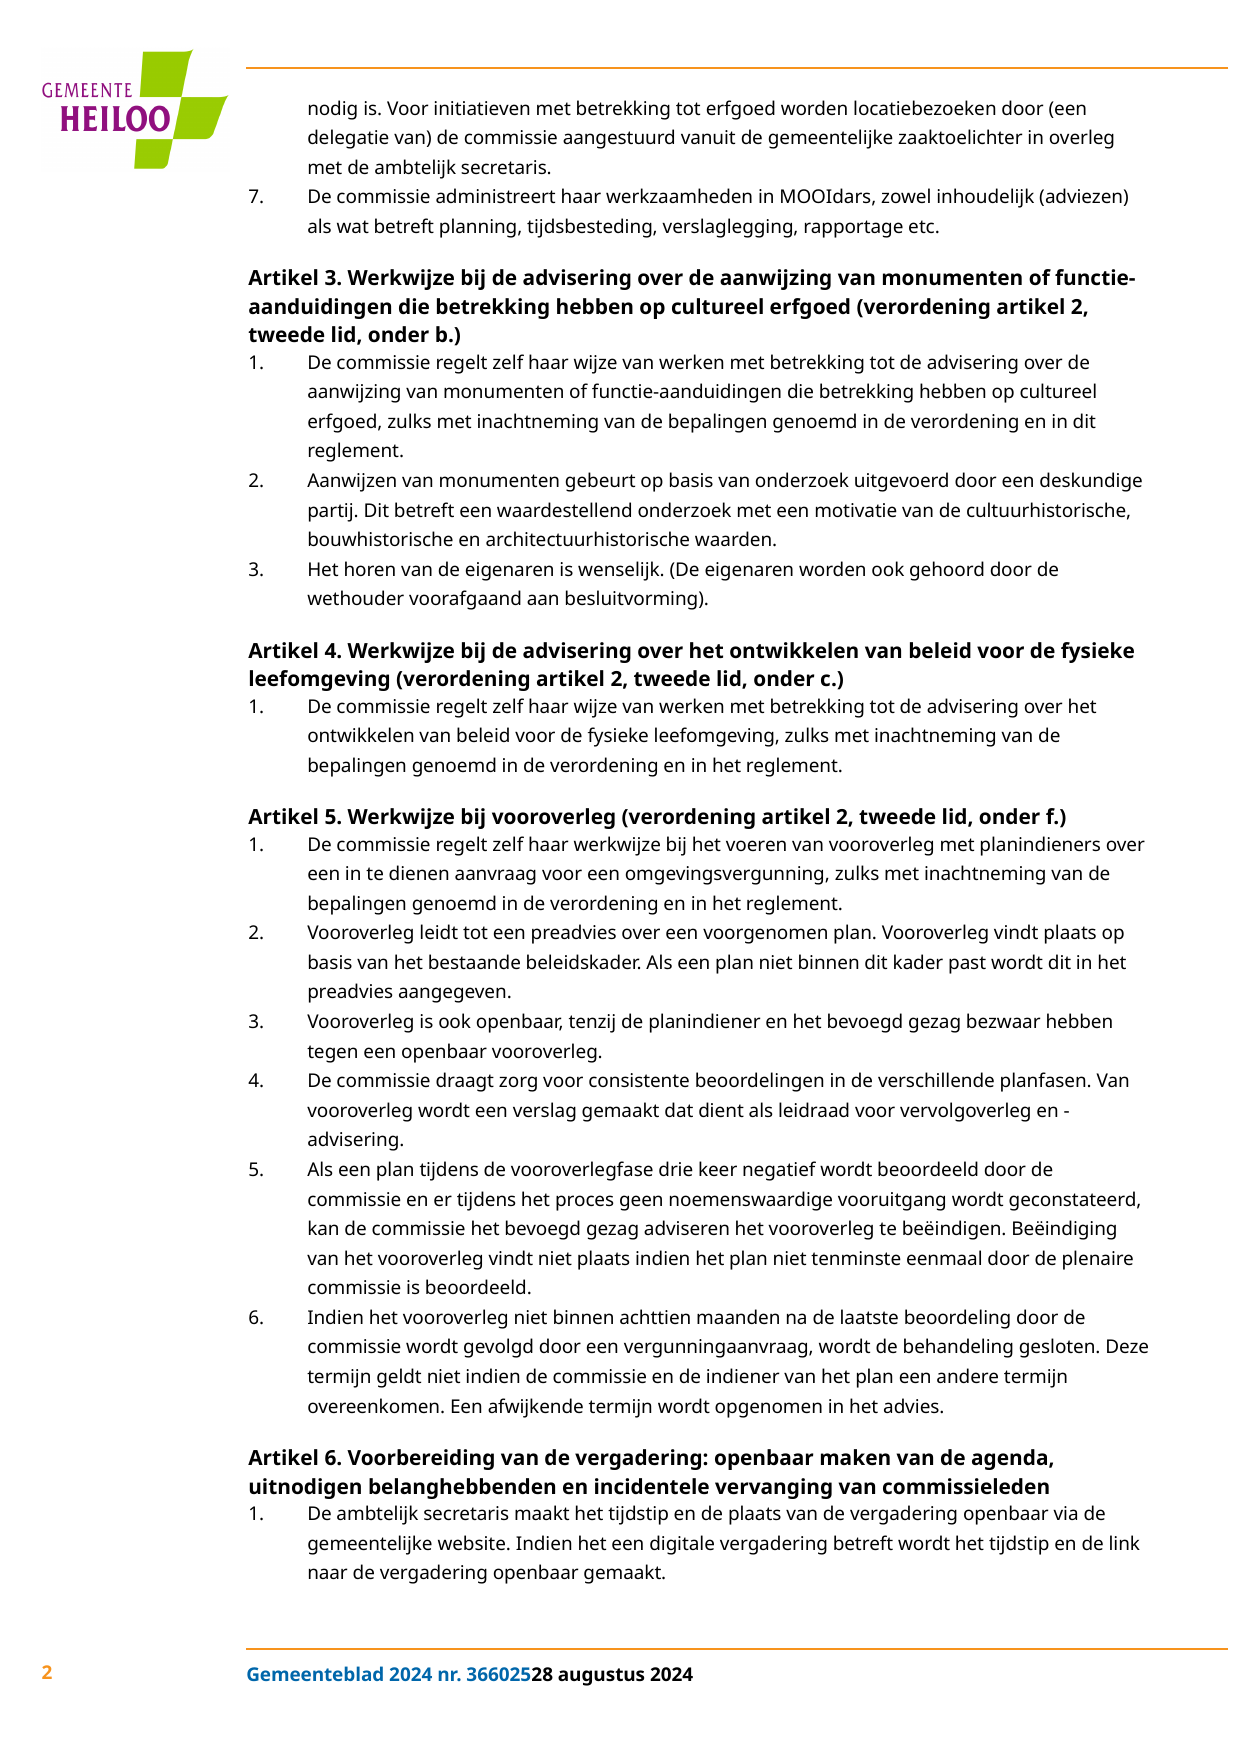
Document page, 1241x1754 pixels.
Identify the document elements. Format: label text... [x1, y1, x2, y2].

list Als een plan tijdens de vooroverlegfase drie keer negatief wordt beoordeeld door de commissie en er tijdens het proces geen noemenswaardige vooruitgang wordt geconstateerd, kan de commissie het bevoegd gezag adviseren het vooroverleg te beëindigen. Beëindiging van het vooroverleg vindt niet plaats indien het plan niet tenminste eenmaal door de plenaire commissie is beoordeeld. [248, 1156, 1152, 1300]
list De ambtelijk secretaris maakt het tijdstip en de plaats van de vergadering openbaar via de gemeentelijke website. Indien het een digitale vergadering betreft wordt het tijdstip en de link naar de vergadering openbaar gemaakt. [248, 1500, 1152, 1585]
list De commissie regelt zelf haar werkwijze bij het voeren van vooroverleg met planindieners over een in te dienen aanvraag voor een omgevingsvergunning, zulks met inachtneming van de bepalingen genoemd in de verordening en in het reglement. [248, 831, 1152, 916]
list Het horen van de eigenaren is wenselijk. (De eigenaren worden ook gehoord door de wethouder voorafgaand aan besluitvorming). [248, 556, 1152, 611]
list Vooroverleg is ook openbaar, tenzij de planindiener en het bevoegd gezag bezwaar hebben tegen een openbaar vooroverleg. [248, 1008, 1152, 1064]
picture [41, 47, 231, 172]
list nodig is. Voor initiatieven met betrekking tot erfgoed worden locatiebezoeken door (een delegatie van) de commissie aangestuurd vanuit de gemeentelijke zaaktoelichter in overleg met de ambtelijk secretaris. [248, 95, 1152, 180]
list De commissie regelt zelf haar wijze van werken met betrekking tot de advisering over de aanwijzing van monumenten of functie-aanduidingen die betrekking hebben op cultureel erfgoed, zulks met inachtneming van de bepalingen genoemd in de verordening en in dit reglement. [248, 349, 1152, 463]
text Artikel 4. Werkwijze bij de advisering over het ontwikkelen van beleid voor de fysieke leefomgeving (verordening artikel 2, tweede lid, onder c.) [248, 636, 1152, 693]
list De commissie administreert haar werkzaamheden in MOOIdars, zowel inhoudelijk (adviezen) als wat betreft planning, tijdsbesteding, verslaglegging, rapportage etc. [248, 183, 1152, 239]
list De commissie regelt zelf haar wijze van werken met betrekking tot de advisering over het ontwikkelen van beleid voor de fysieke leefomgeving, zulks met inachtneming van de bepalingen genoemd in de verordening en in het reglement. [248, 693, 1152, 778]
list Vooroverleg leidt tot een preadvies over een voorgenomen plan. Vooroverleg vindt plaats op basis van het bestaande beleidskader. Als een plan niet binnen dit kader past wordt dit in het preadvies aangegeven. [248, 919, 1152, 1004]
list Indien het vooroverleg niet binnen achttien maanden na de laatste beoordeling door de commissie wordt gevolgd door een vergunningaanvraag, wordt de behandeling gesloten. Deze termijn geldt niet indien de commissie en de indiener van het plan een andere termijn overeenkomen. Een afwijkende termijn wordt opgenomen in het advies. [248, 1304, 1152, 1419]
text Artikel 6. Voorbereiding van de vergadering: openbaar maken van de agenda, uitnodigen belanghebbenden en incidentele vervanging van commissieleden [248, 1443, 1152, 1500]
list Aanwijzen van monumenten gebeurt op basis van onderzoek uitgevoerd door een deskundige partij. Dit betreft een waardestellend onderzoek met een motivatie van de cultuurhistorische, bouwhistorische en architectuurhistorische waarden. [248, 467, 1152, 552]
list De commissie draagt zorg voor consistente beoordelingen in de verschillende planfasen. Van vooroverleg wordt een verslag gemaakt dat dient als leidraad voor vervolgoverleg en -advisering. [248, 1067, 1152, 1152]
text Artikel 3. Werkwijze bij de advisering over de aanwijzing van monumenten of functie-aanduidingen die betrekking hebben op cultureel erfgoed (verordening artikel 2, tweede lid, onder b.) [248, 263, 1152, 349]
text Artikel 5. Werkwijze bij vooroverleg (verordening artikel 2, tweede lid, onder f.) [248, 802, 1152, 831]
